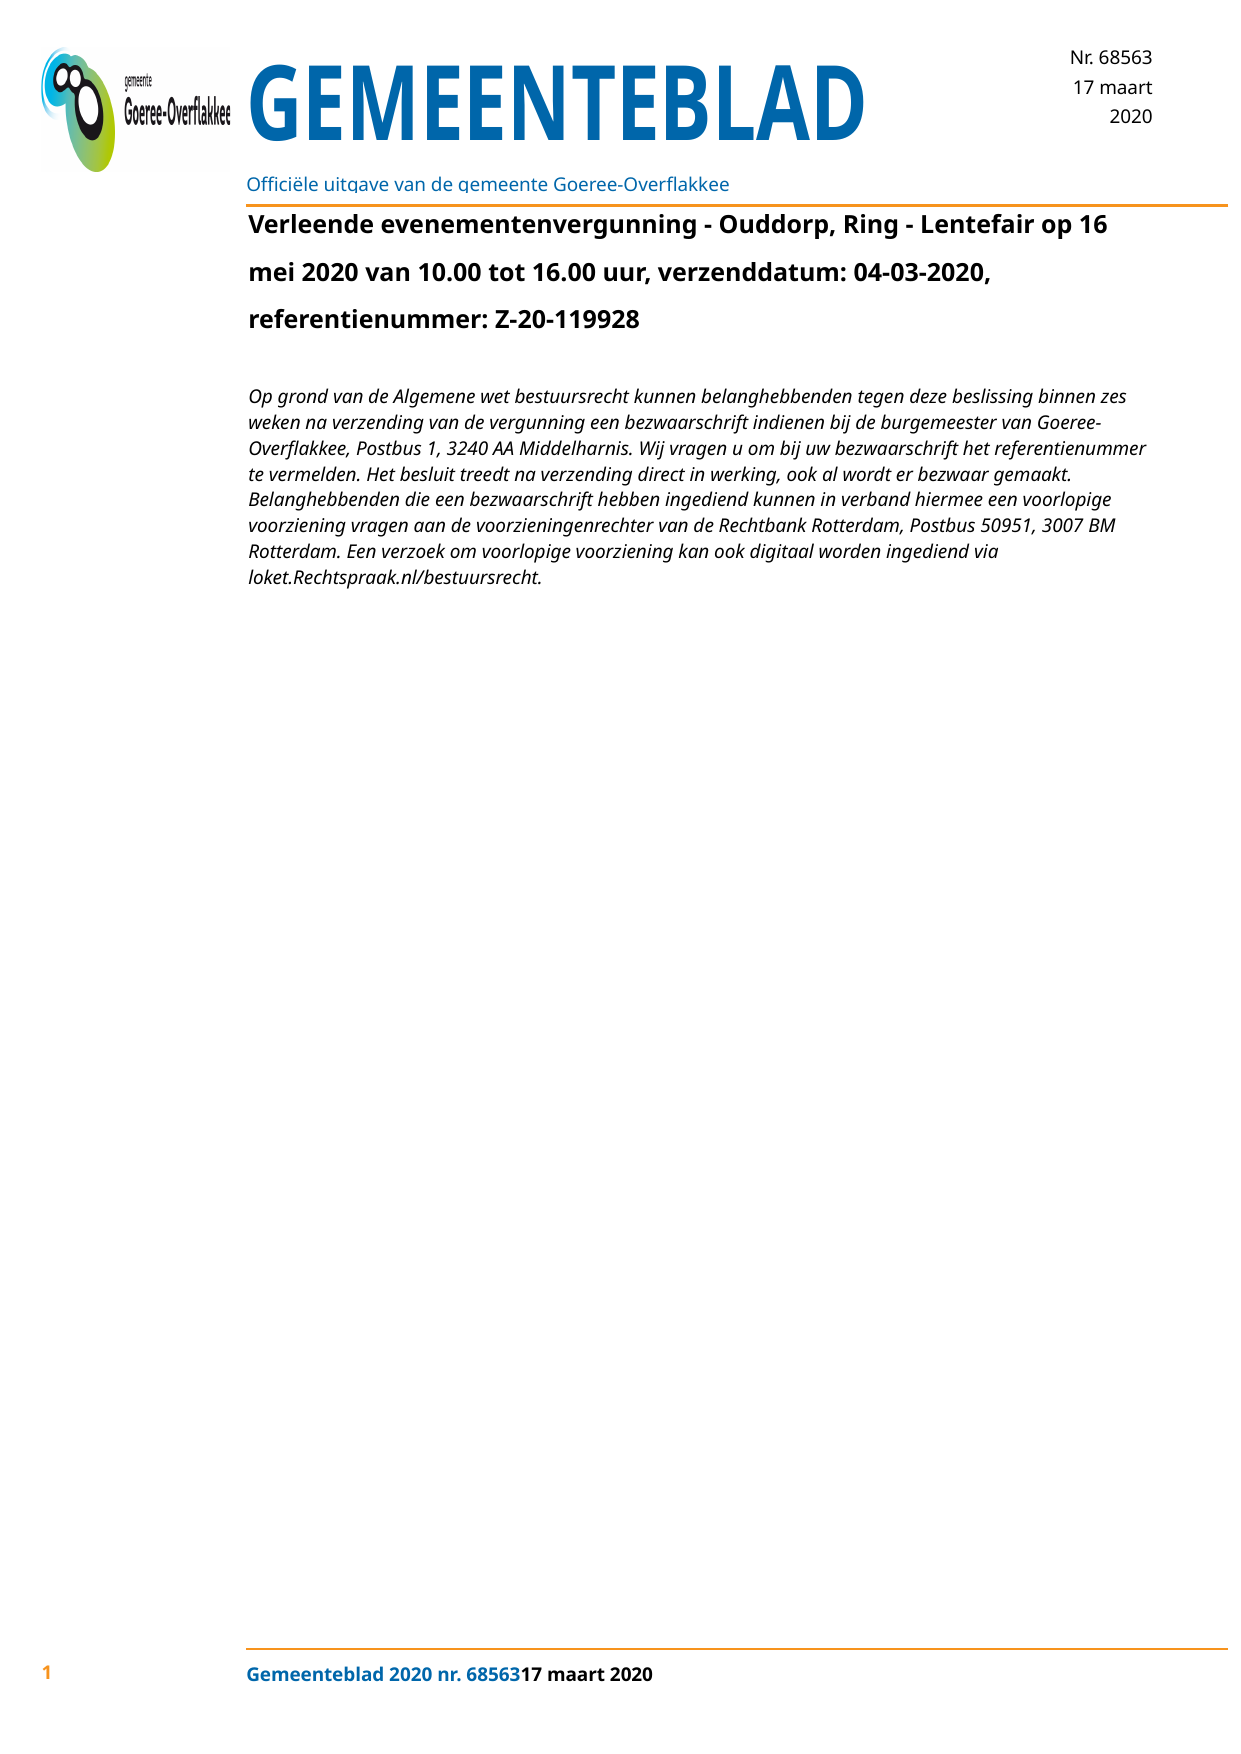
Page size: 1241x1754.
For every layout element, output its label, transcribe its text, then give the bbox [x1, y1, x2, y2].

text Op grond van de Algemene wet bestuursrecht kunnen belanghebbenden tegen deze beslissing binnen zes weken na verzending van de vergunning een bezwaarschrift indienen bij de burgemeester van Goeree-Overflakkee, Postbus 1, 3240 AA Middelharnis. Wij vragen u om bij uw bezwaarschrift het referentienummer te vermelden. Het besluit treedt na verzending direct in werking, ook al wordt er bezwaar gemaakt. Belanghebbenden die een bezwaarschrift hebben ingediend kunnen in verband hiermee een voorlopige voorziening vragen aan de voorzieningenrechter van de Rechtbank Rotterdam, Postbus 50951, 3007 BM Rotterdam. Een verzoek om voorlopige voorziening kan ook digitaal worden ingediend via loket.Rechtspraak.nl/bestuursrecht. [248, 384, 1152, 589]
text Verleende evenementenvergunning - Ouddorp, Ring - Lentefair op 16 mei 2020 van 10.00 tot 16.00 uur, verzenddatum: 04-03-2020, referentienummer: Z-20-119928 [248, 207, 1152, 336]
picture [41, 47, 231, 172]
